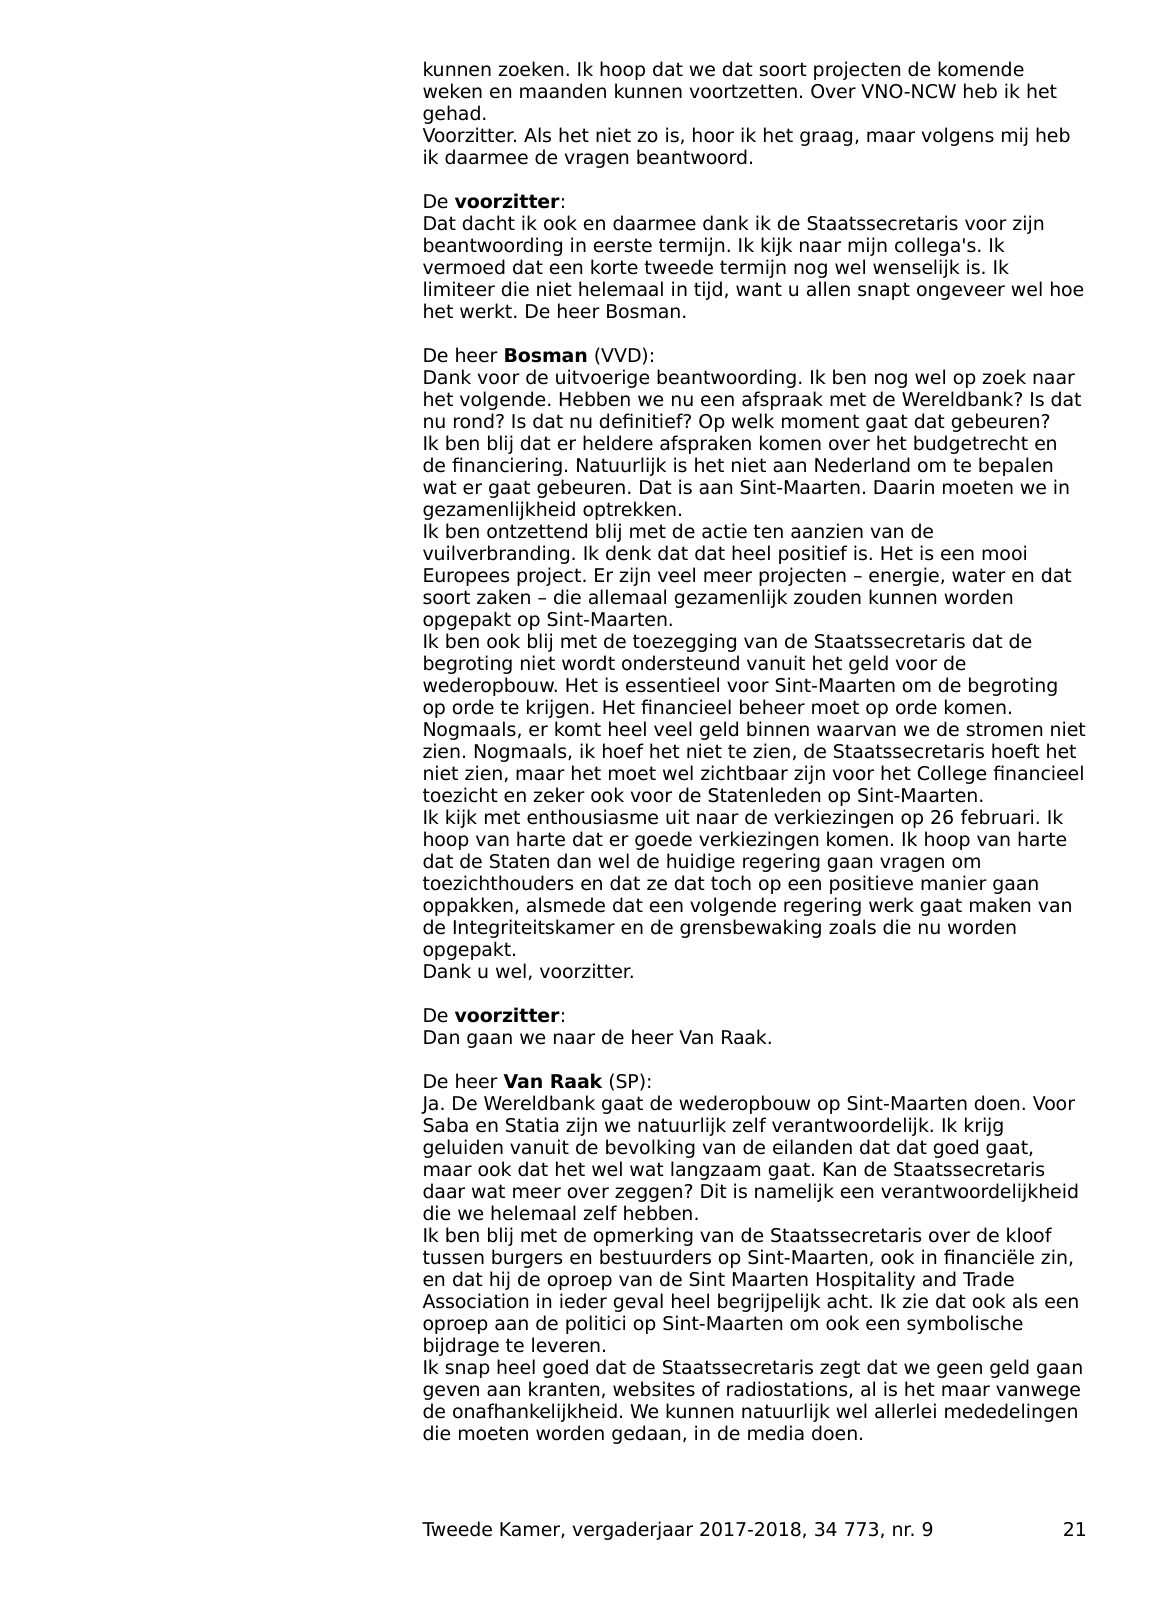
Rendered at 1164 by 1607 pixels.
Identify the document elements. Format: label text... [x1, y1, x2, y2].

text Ik snap heel goed dat de Staatssecretaris zegt dat we geen geld gaan geven aan kranten, websites of radiostations, al is het maar vanwege de onafhankelijkheid. We kunnen natuurlijk wel allerlei mededelingen die moeten worden gedaan, in de media doen. [422, 1357, 1087, 1444]
text Ja. De Wereldbank gaat de wederopbouw op Sint-Maarten doen. Voor Saba en Statia zijn we natuurlijk zelf verantwoordelijk. Ik krijg geluiden vanuit de bevolking van de eilanden dat dat goed gaat, maar ook dat het wel wat langzaam gaat. Kan de Staatssecretaris daar wat meer over zeggen? Dit is namelijk een verantwoordelijkheid die we helemaal zelf hebben. [422, 1093, 1087, 1225]
text De heer Bosman (VVD): [422, 345, 1087, 367]
text Voorzitter. Als het niet zo is, hoor ik het graag, maar volgens mij heb ik daarmee de vragen beantwoord. [422, 125, 1087, 169]
text kunnen zoeken. Ik hoop dat we dat soort projecten de komende weken en maanden kunnen voortzetten. Over VNO-NCW heb ik het gehad. [422, 59, 1087, 125]
text De heer Van Raak (SP): [422, 1071, 1087, 1093]
text Dat dacht ik ook en daarmee dank ik de Staatssecretaris voor zijn beantwoording in eerste termijn. Ik kijk naar mijn collega's. Ik vermoed dat een korte tweede termijn nog wel wenselijk is. Ik limiteer die niet helemaal in tijd, want u allen snapt ongeveer wel hoe het werkt. De heer Bosman. [422, 213, 1087, 323]
text Ik ben blij dat er heldere afspraken komen over het budgetrecht en de financiering. Natuurlijk is het niet aan Nederland om te bepalen wat er gaat gebeuren. Dat is aan Sint-Maarten. Daarin moeten we in gezamenlijkheid optrekken. [422, 433, 1087, 521]
text Ik ben ook blij met de toezegging van de Staatssecretaris dat de begroting niet wordt ondersteund vanuit het geld voor de wederopbouw. Het is essentieel voor Sint-Maarten om de begroting op orde te krijgen. Het financieel beheer moet op orde komen. Nogmaals, er komt heel veel geld binnen waarvan we de stromen niet zien. Nogmaals, ik hoef het niet te zien, de Staatssecretaris hoeft het niet zien, maar het moet wel zichtbaar zijn voor het College financieel toezicht en zeker ook voor de Statenleden op Sint-Maarten. [422, 631, 1087, 807]
text Dan gaan we naar de heer Van Raak. [422, 1027, 1087, 1049]
text Ik ben blij met de opmerking van de Staatssecretaris over de kloof tussen burgers en bestuurders op Sint-Maarten, ook in financiële zin, en dat hij de oproep van de Sint Maarten Hospitality and Trade Association in ieder geval heel begrijpelijk acht. Ik zie dat ook als een oproep aan de politici op Sint-Maarten om ook een symbolische bijdrage te leveren. [422, 1225, 1087, 1357]
text De voorzitter: [422, 1005, 1087, 1027]
text Dank voor de uitvoerige beantwoording. Ik ben nog wel op zoek naar het volgende. Hebben we nu een afspraak met de Wereldbank? Is dat nu rond? Is dat nu definitief? Op welk moment gaat dat gebeuren? [422, 367, 1087, 433]
text De voorzitter: [422, 191, 1087, 213]
text Ik ben ontzettend blij met de actie ten aanzien van de vuilverbranding. Ik denk dat dat heel positief is. Het is een mooi Europees project. Er zijn veel meer projecten – energie, water en dat soort zaken – die allemaal gezamenlijk zouden kunnen worden opgepakt op Sint-Maarten. [422, 521, 1087, 631]
text Dank u wel, voorzitter. [422, 961, 1087, 983]
text Ik kijk met enthousiasme uit naar de verkiezingen op 26 februari. Ik hoop van harte dat er goede verkiezingen komen. Ik hoop van harte dat de Staten dan wel de huidige regering gaan vragen om toezichthouders en dat ze dat toch op een positieve manier gaan oppakken, alsmede dat een volgende regering werk gaat maken van de Integriteitskamer en de grensbewaking zoals die nu worden opgepakt. [422, 807, 1087, 961]
